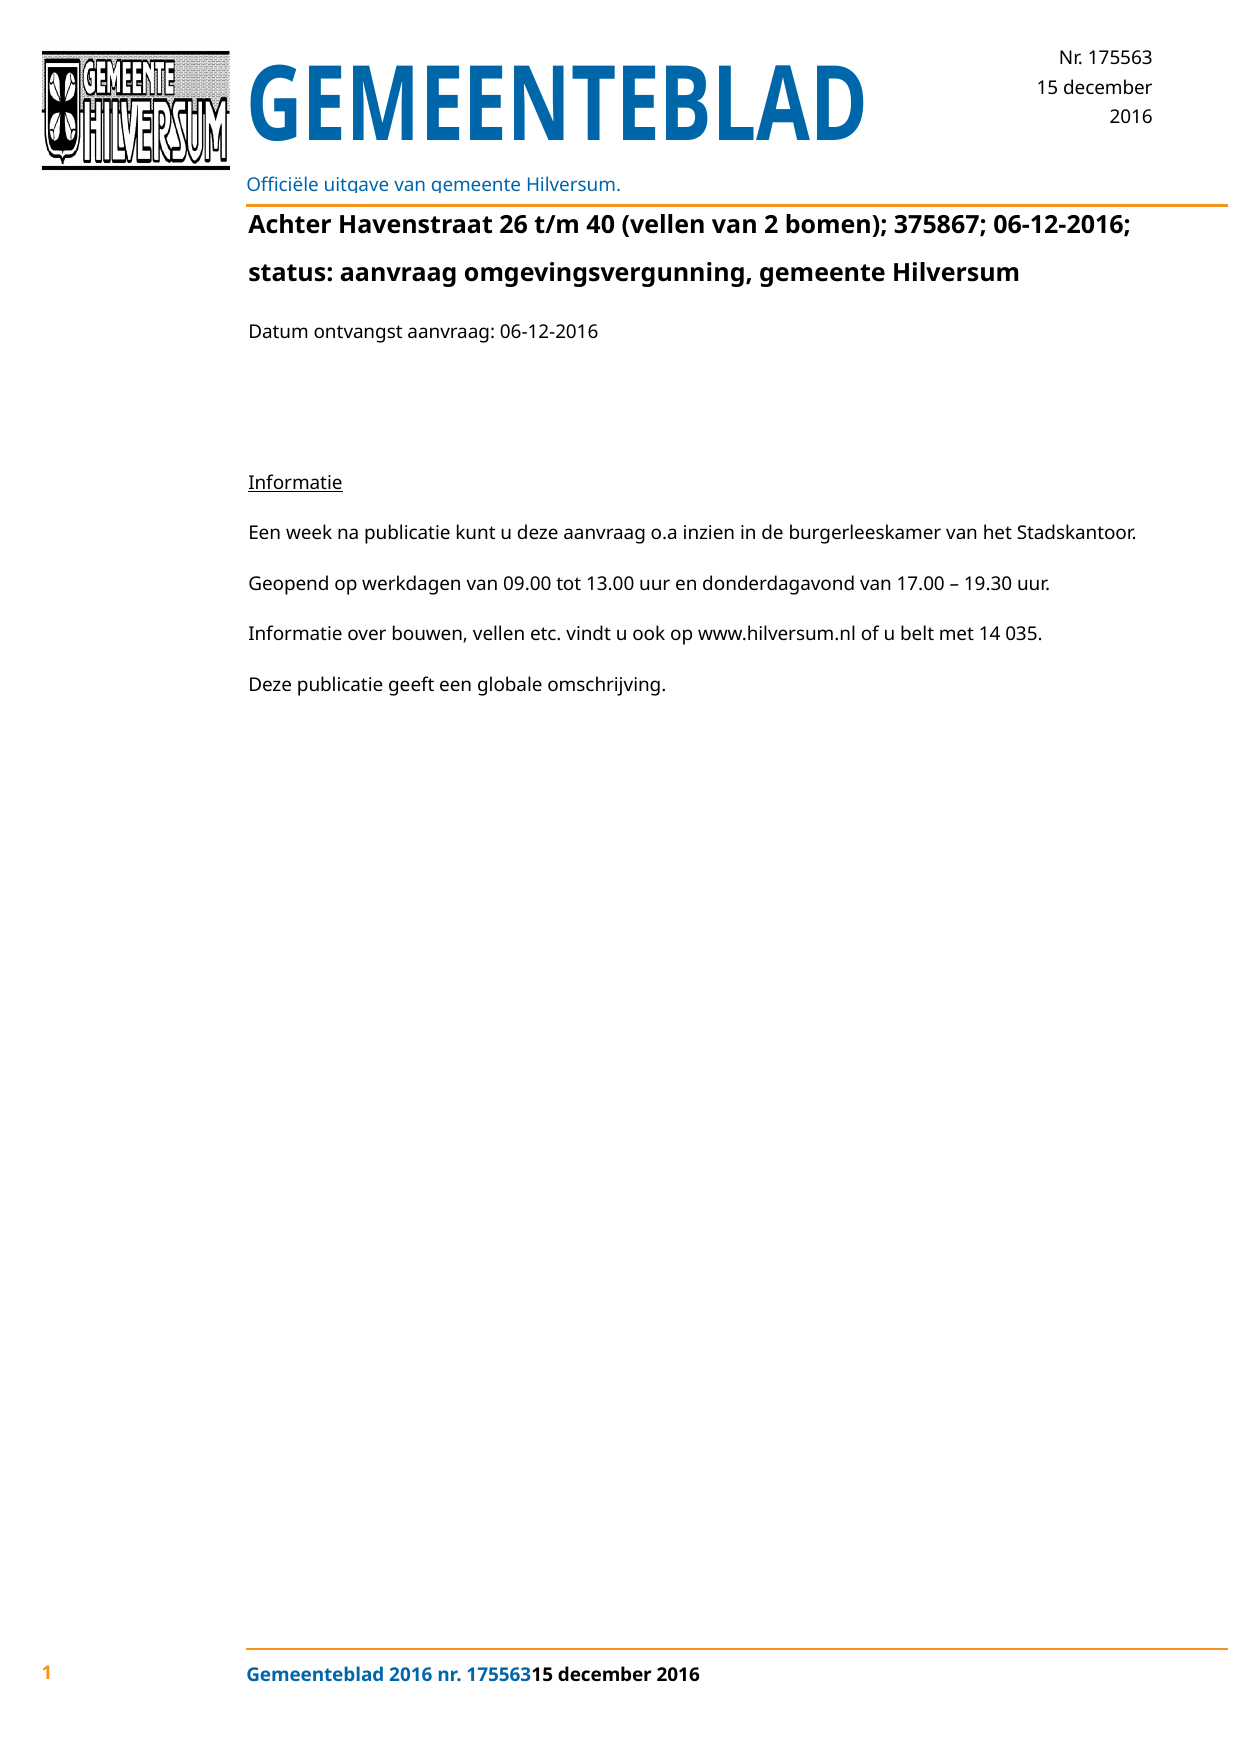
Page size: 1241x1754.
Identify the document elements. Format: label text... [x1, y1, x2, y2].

text Achter Havenstraat 26 t/m 40 (vellen van 2 bomen); 375867; 06-12-2016; status: aanvraag omgevingsvergunning, gemeente Hilversum [248, 207, 1152, 288]
text Deze publicatie geeft een globale omschrijving. [248, 671, 1152, 697]
text Informatie over bouwen, vellen etc. vindt u ook op www.hilversum.nl of u belt met 14 035. [248, 620, 1152, 646]
text Een week na publicatie kunt u deze aanvraag o.a inzien in de burgerleeskamer van het Stadskantoor. [248, 519, 1152, 545]
picture [41, 47, 231, 172]
text Geopend op werkdagen van 09.00 tot 13.00 uur en donderdagavond van 17.00 – 19.30 uur. [248, 570, 1152, 596]
text Datum ontvangst aanvraag: 06-12-2016 [248, 318, 1152, 344]
text Informatie [248, 469, 1152, 495]
